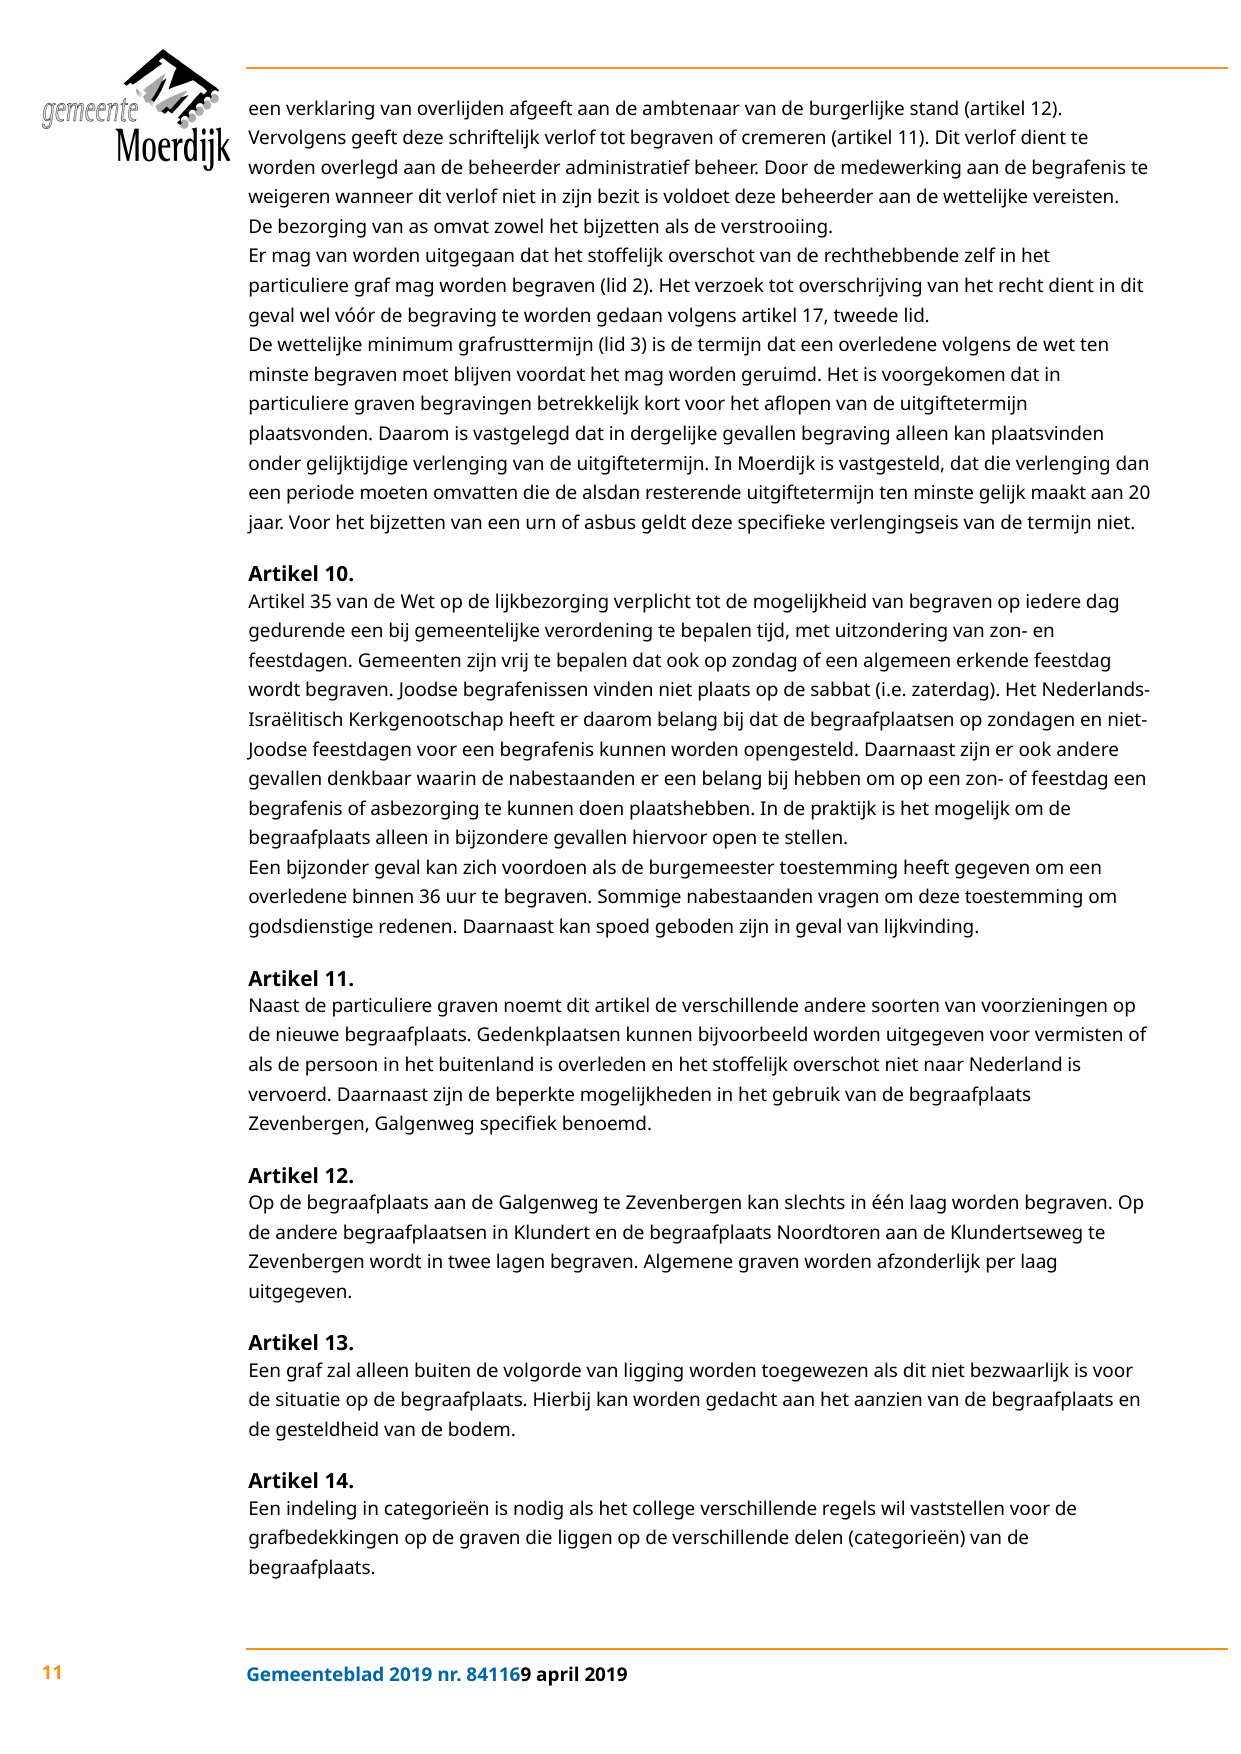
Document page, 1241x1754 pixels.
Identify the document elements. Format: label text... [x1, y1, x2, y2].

picture [41, 47, 231, 172]
text Artikel 11. [248, 964, 1152, 992]
text Artikel 12. [248, 1161, 1152, 1189]
text De bezorging van as omvat zowel het bijzetten als de verstrooiing. [248, 213, 1152, 239]
text een verklaring van overlijden afgeeft aan de ambtenaar van de burgerlijke stand (artikel 12). Vervolgens geeft deze schriftelijk verlof tot begraven of cremeren (artikel 11). Dit verlof dient te worden overlegd aan de beheerder administratief beheer. Door de medewerking aan de begrafenis te weigeren wanneer dit verlof niet in zijn bezit is voldoet deze beheerder aan de wettelijke vereisten. [248, 95, 1152, 209]
text Artikel 14. [248, 1466, 1152, 1495]
text Een bijzonder geval kan zich voordoen als de burgemeester toestemming heeft gegeven om een overledene binnen 36 uur te begraven. Sommige nabestaanden vragen om deze toestemming om godsdienstige redenen. Daarnaast kan spoed geboden zijn in geval van lijkvinding. [248, 854, 1152, 939]
text Een indeling in categorieën is nodig als het college verschillende regels wil vaststellen voor de grafbedekkingen op de graven die liggen op de verschillende delen (categorieën) van de begraafplaats. [248, 1495, 1152, 1580]
text Artikel 35 van de Wet op de lijkbezorging verplicht tot de mogelijkheid van begraven op iedere dag gedurende een bij gemeentelijke verordening te bepalen tijd, met uitzondering van zon- en feestdagen. Gemeenten zijn vrij te bepalen dat ook op zondag of een algemeen erkende feestdag wordt begraven. Joodse begrafenissen vinden niet plaats op de sabbat (i.e. zaterdag). Het Nederlands-Israëlitisch Kerkgenootschap heeft er daarom belang bij dat de begraafplaatsen op zondagen en niet-Joodse feestdagen voor een begrafenis kunnen worden opengesteld. Daarnaast zijn er ook andere gevallen denkbaar waarin de nabestaanden er een belang bij hebben om op een zon- of feestdag een begrafenis of asbezorging te kunnen doen plaatshebben. In de praktijk is het mogelijk om de begraafplaats alleen in bijzondere gevallen hiervoor open te stellen. [248, 588, 1152, 850]
text Artikel 10. [248, 559, 1152, 588]
text Een graf zal alleen buiten de volgorde van ligging worden toegewezen als dit niet bezwaarlijk is voor de situatie op de begraafplaats. Hierbij kan worden gedacht aan het aanzien van de begraafplaats en de gesteldheid van de bodem. [248, 1357, 1152, 1442]
text Er mag van worden uitgegaan dat het stoffelijk overschot van de rechthebbende zelf in het particuliere graf mag worden begraven (lid 2). Het verzoek tot overschrijving van het recht dient in dit geval wel vóór de begraving te worden gedaan volgens artikel 17, tweede lid. [248, 243, 1152, 328]
text Naast de particuliere graven noemt dit artikel de verschillende andere soorten van voorzieningen op de nieuwe begraafplaats. Gedenkplaatsen kunnen bijvoorbeeld worden uitgegeven voor vermisten of als de persoon in het buitenland is overleden en het stoffelijk overschot niet naar Nederland is vervoerd. Daarnaast zijn de beperkte mogelijkheden in het gebruik van de begraafplaats Zevenbergen, Galgenweg specifiek benoemd. [248, 992, 1152, 1136]
text De wettelijke minimum grafrusttermijn (lid 3) is de termijn dat een overledene volgens de wet ten minste begraven moet blijven voordat het mag worden geruimd. Het is voorgekomen dat in particuliere graven begravingen betrekkelijk kort voor het aflopen van de uitgiftetermijn plaatsvonden. Daarom is vastgelegd dat in dergelijke gevallen begraving alleen kan plaatsvinden onder gelijktijdige verlenging van de uitgiftetermijn. In Moerdijk is vastgesteld, dat die verlenging dan een periode moeten omvatten die de alsdan resterende uitgiftetermijn ten minste gelijk maakt aan 20 jaar. Voor het bijzetten van een urn of asbus geldt deze specifieke verlengingseis van de termijn niet. [248, 331, 1152, 535]
text Op de begraafplaats aan de Galgenweg te Zevenbergen kan slechts in één laag worden begraven. Op de andere begraafplaatsen in Klundert en de begraafplaats Noordtoren aan de Klundertseweg te Zevenbergen wordt in twee lagen begraven. Algemene graven worden afzonderlijk per laag uitgegeven. [248, 1189, 1152, 1304]
text Artikel 13. [248, 1328, 1152, 1357]
